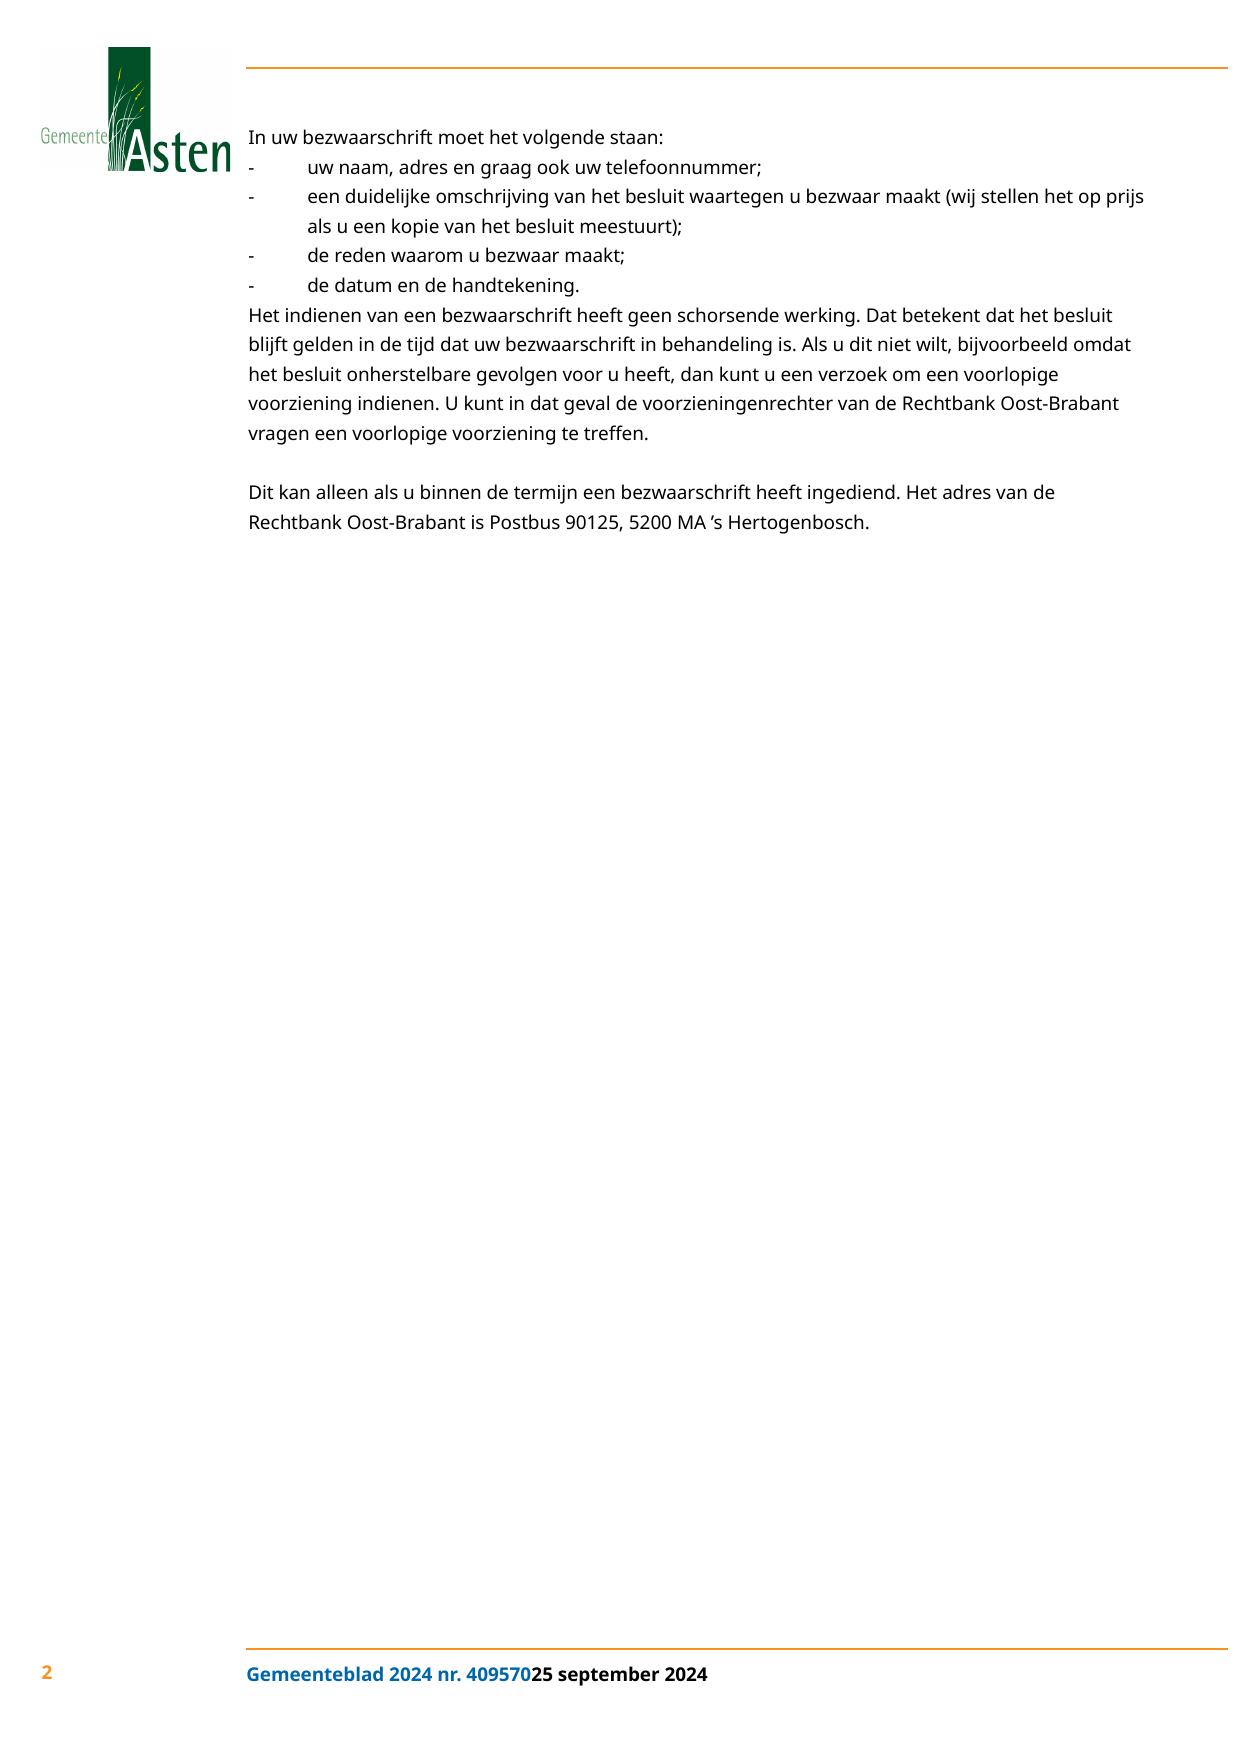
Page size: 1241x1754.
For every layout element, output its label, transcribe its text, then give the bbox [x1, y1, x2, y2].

list de datum en de handtekening. [248, 272, 1152, 298]
list uw naam, adres en graag ook uw telefoonnummer; [248, 154, 1152, 180]
text Dit kan alleen als u binnen de termijn een bezwaarschrift heeft ingediend. Het adres van de Rechtbank Oost-Brabant is Postbus 90125, 5200 MA ’s Hertogenbosch. [248, 479, 1152, 535]
picture [41, 47, 231, 172]
text In uw bezwaarschrift moet het volgende staan: [248, 124, 1152, 150]
list een duidelijke omschrijving van het besluit waartegen u bezwaar maakt (wij stellen het op prijs als u een kopie van het besluit meestuurt); [248, 183, 1152, 239]
text Het indienen van een bezwaarschrift heeft geen schorsende werking. Dat betekent dat het besluit blijft gelden in de tijd dat uw bezwaarschrift in behandeling is. Als u dit niet wilt, bijvoorbeeld omdat het besluit onherstelbare gevolgen voor u heeft, dan kunt u een verzoek om een voorlopige voorziening indienen. U kunt in dat geval de voorzieningenrechter van de Rechtbank Oost-Brabant vragen een voorlopige voorziening te treffen. [248, 302, 1152, 446]
list de reden waarom u bezwaar maakt; [248, 243, 1152, 268]
